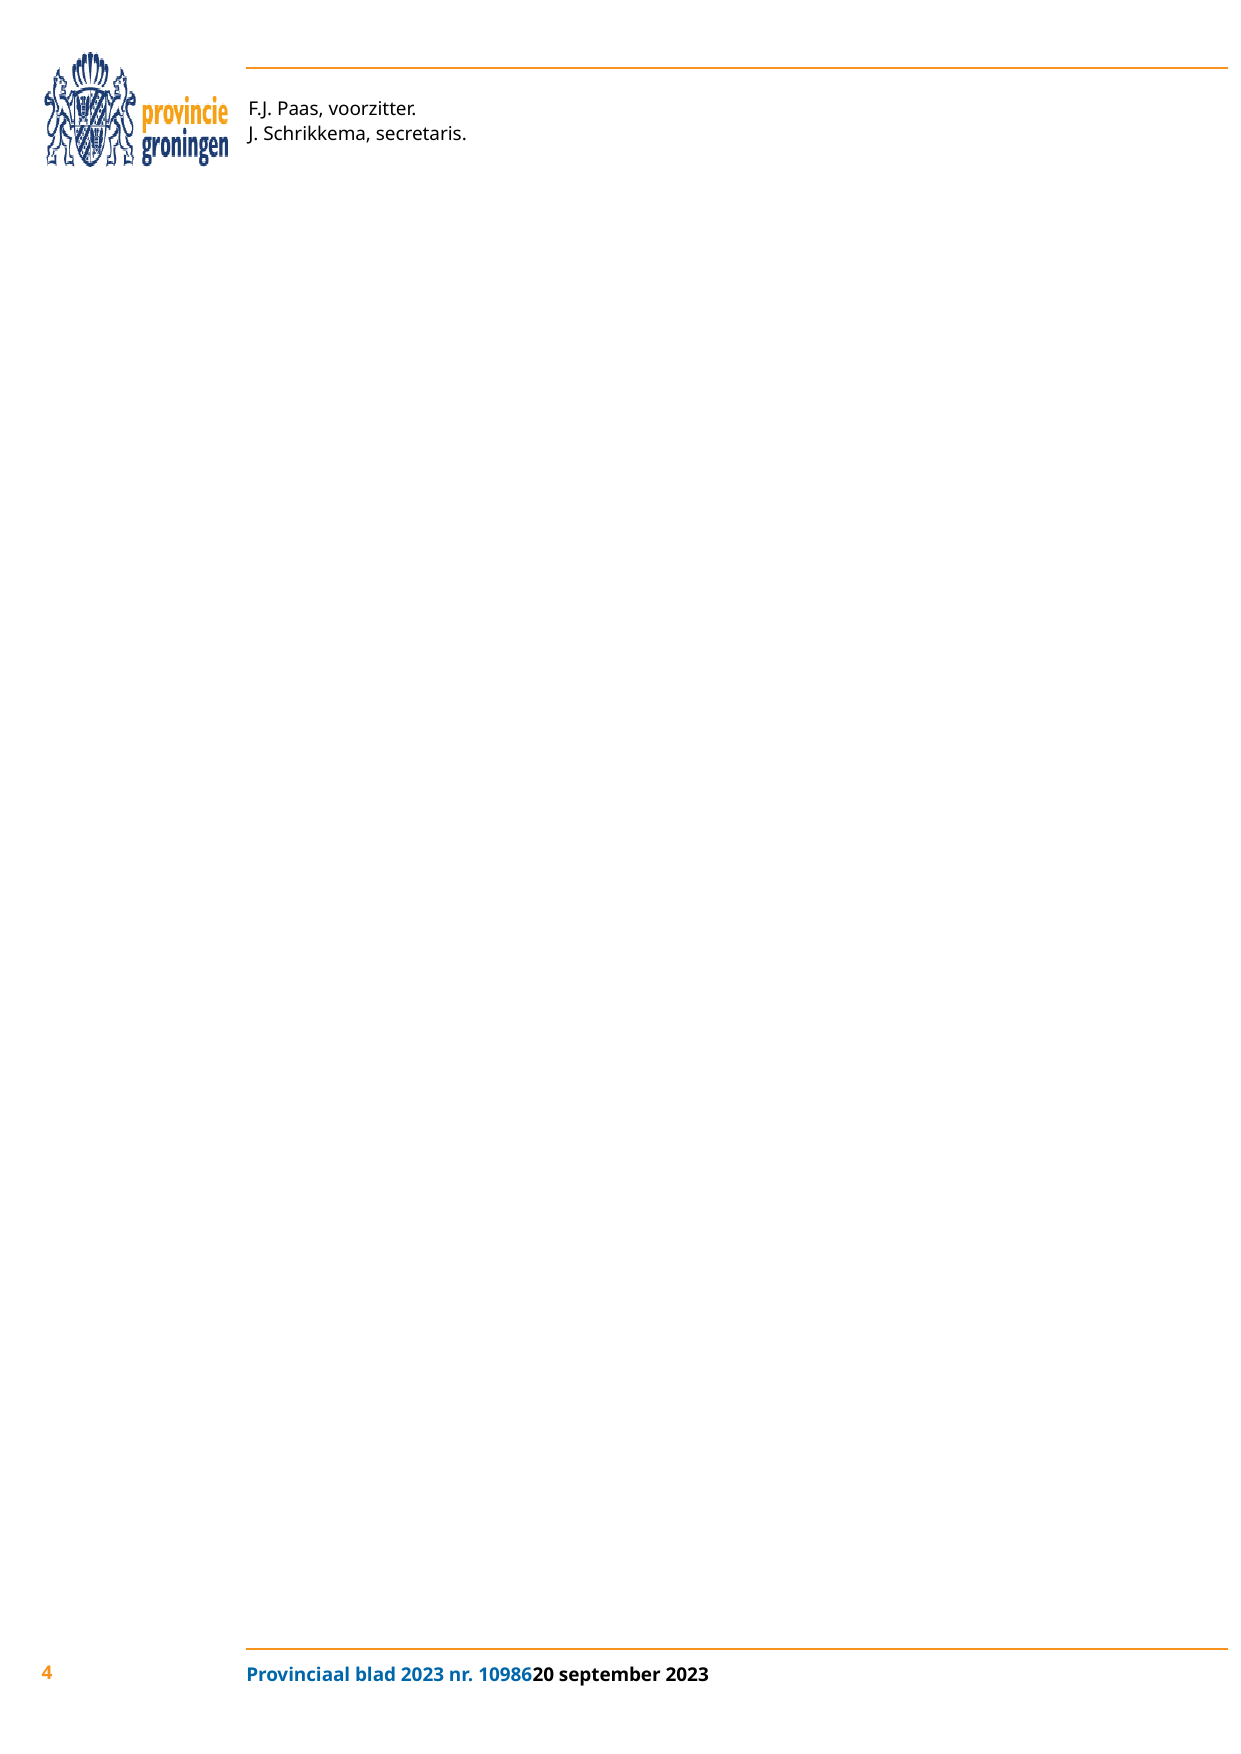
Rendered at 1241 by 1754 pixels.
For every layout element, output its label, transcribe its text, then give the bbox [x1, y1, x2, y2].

text J. Schrikkema, secretaris. [248, 121, 1152, 146]
picture [41, 47, 231, 172]
text F.J. Paas, voorzitter. [248, 95, 1152, 121]
